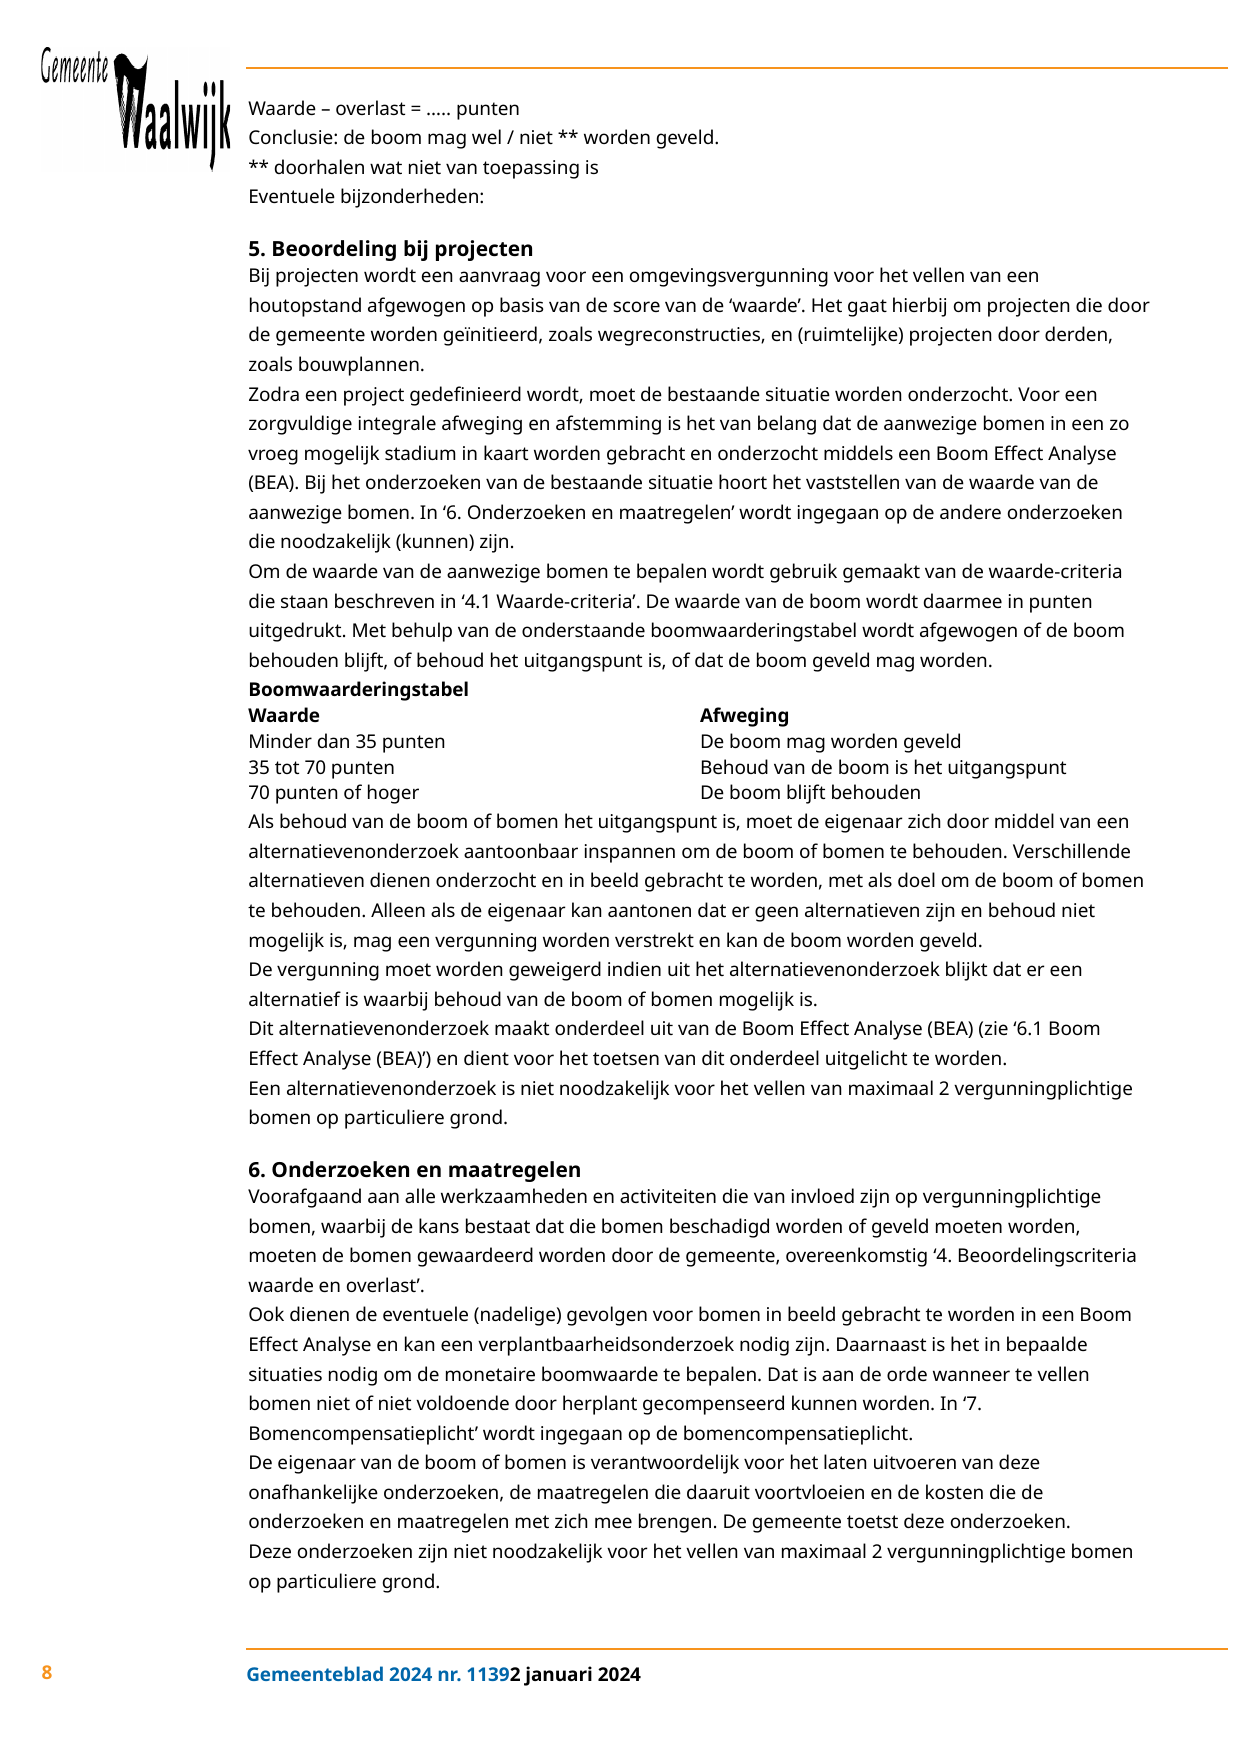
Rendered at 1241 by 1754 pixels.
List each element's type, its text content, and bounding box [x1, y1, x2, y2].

text Ook dienen de eventuele (nadelige) gevolgen voor bomen in beeld gebracht te worden in een Boom Effect Analyse en kan een verplantbaarheidsonderzoek nodig zijn. Daarnaast is het in bepaalde situaties nodig om de monetaire boomwaarde te bepalen. Dat is aan de orde wanneer te vellen bomen niet of niet voldoende door herplant gecompenseerd kunnen worden. In ‘7. Bomencompensatieplicht’ wordt ingegaan op de bomencompensatieplicht. [248, 1302, 1152, 1446]
text 6. Onderzoeken en maatregelen [248, 1155, 1152, 1183]
text Om de waarde van de aanwezige bomen te bepalen wordt gebruik gemaakt van de waarde-criteria die staan beschreven in ‘4.1 Waarde-criteria’. De waarde van de boom wordt daarmee in punten uitgedrukt. Met behulp van de onderstaande boomwaarderingstabel wordt afgewogen of de boom behouden blijft, of behoud het uitgangspunt is, of dat de boom geveld mag worden. [248, 558, 1152, 673]
table_cell Waarde [248, 703, 700, 728]
table_cell De boom blijft behouden [700, 780, 1152, 805]
text Een alternatievenonderzoek is niet noodzakelijk voor het vellen van maximaal 2 vergunningplichtige bomen op particuliere grond. [248, 1075, 1152, 1130]
text Voorafgaand aan alle werkzaamheden en activiteiten die van invloed zijn op vergunningplichtige bomen, waarbij de kans bestaat dat die bomen beschadigd worden of geveld moeten worden, moeten de bomen gewaardeerd worden door de gemeente, overeenkomstig ‘4. Beoordelingscriteria waarde en overlast’. [248, 1183, 1152, 1298]
text De eigenaar van de boom of bomen is verantwoordelijk voor het laten uitvoeren van deze onafhankelijke onderzoeken, de maatregelen die daaruit voortvloeien en de kosten die de onderzoeken en maatregelen met zich mee brengen. De gemeente toetst deze onderzoeken. [248, 1449, 1152, 1534]
text Als behoud van de boom of bomen het uitgangspunt is, moet de eigenaar zich door middel van een alternatievenonderzoek aantoonbaar inspannen om de boom of bomen te behouden. Verschillende alternatieven dienen onderzocht en in beeld gebracht te worden, met als doel om de boom of bomen te behouden. Alleen als de eigenaar kan aantonen dat er geen alternatieven zijn en behoud niet mogelijk is, mag een vergunning worden verstrekt en kan de boom worden geveld. [248, 808, 1152, 953]
table_cell De boom mag worden geveld [700, 728, 1152, 754]
table_cell Afweging [700, 703, 1152, 728]
table_cell Behoud van de boom is het uitgangspunt [700, 754, 1152, 779]
text Waarde – overlast = ….. punten [248, 95, 1152, 121]
table_header [700, 677, 1152, 702]
text Deze onderzoeken zijn niet noodzakelijk voor het vellen van maximaal 2 vergunningplichtige bomen op particuliere grond. [248, 1538, 1152, 1593]
text Eventuele bijzonderheden: [248, 183, 1152, 209]
text Bij projecten wordt een aanvraag voor een omgevingsvergunning voor het vellen van een houtopstand afgewogen op basis van de score van de ‘waarde’. Het gaat hierbij om projecten die door de gemeente worden geïnitieerd, zoals wegreconstructies, en (ruimtelijke) projecten door derden, zoals bouwplannen. [248, 262, 1152, 377]
picture [41, 47, 231, 172]
text De vergunning moet worden geweigerd indien uit het alternatievenonderzoek blijkt dat er een alternatief is waarbij behoud van de boom of bomen mogelijk is. [248, 956, 1152, 1012]
text ** doorhalen wat niet van toepassing is [248, 154, 1152, 180]
text 5. Beoordeling bij projecten [248, 234, 1152, 262]
table_header Boomwaarderingstabel [248, 677, 700, 702]
table_cell 70 punten of hoger [248, 780, 700, 805]
text Zodra een project gedefinieerd wordt, moet de bestaande situatie worden onderzocht. Voor een zorgvuldige integrale afweging en afstemming is het van belang dat de aanwezige bomen in een zo vroeg mogelijk stadium in kaart worden gebracht en onderzocht middels een Boom Effect Analyse (BEA). Bij het onderzoeken van de bestaande situatie hoort het vaststellen van de waarde van de aanwezige bomen. In ‘6. Onderzoeken en maatregelen’ wordt ingegaan op de andere onderzoeken die noodzakelijk (kunnen) zijn. [248, 381, 1152, 554]
table_cell Minder dan 35 punten [248, 728, 700, 754]
table_cell 35 tot 70 punten [248, 754, 700, 779]
text Conclusie: de boom mag wel / niet ** worden geveld. [248, 124, 1152, 150]
text Dit alternatievenonderzoek maakt onderdeel uit van de Boom Effect Analyse (BEA) (zie ‘6.1 Boom Effect Analyse (BEA)’) en dient voor het toetsen van dit onderdeel uitgelicht te worden. [248, 1016, 1152, 1071]
